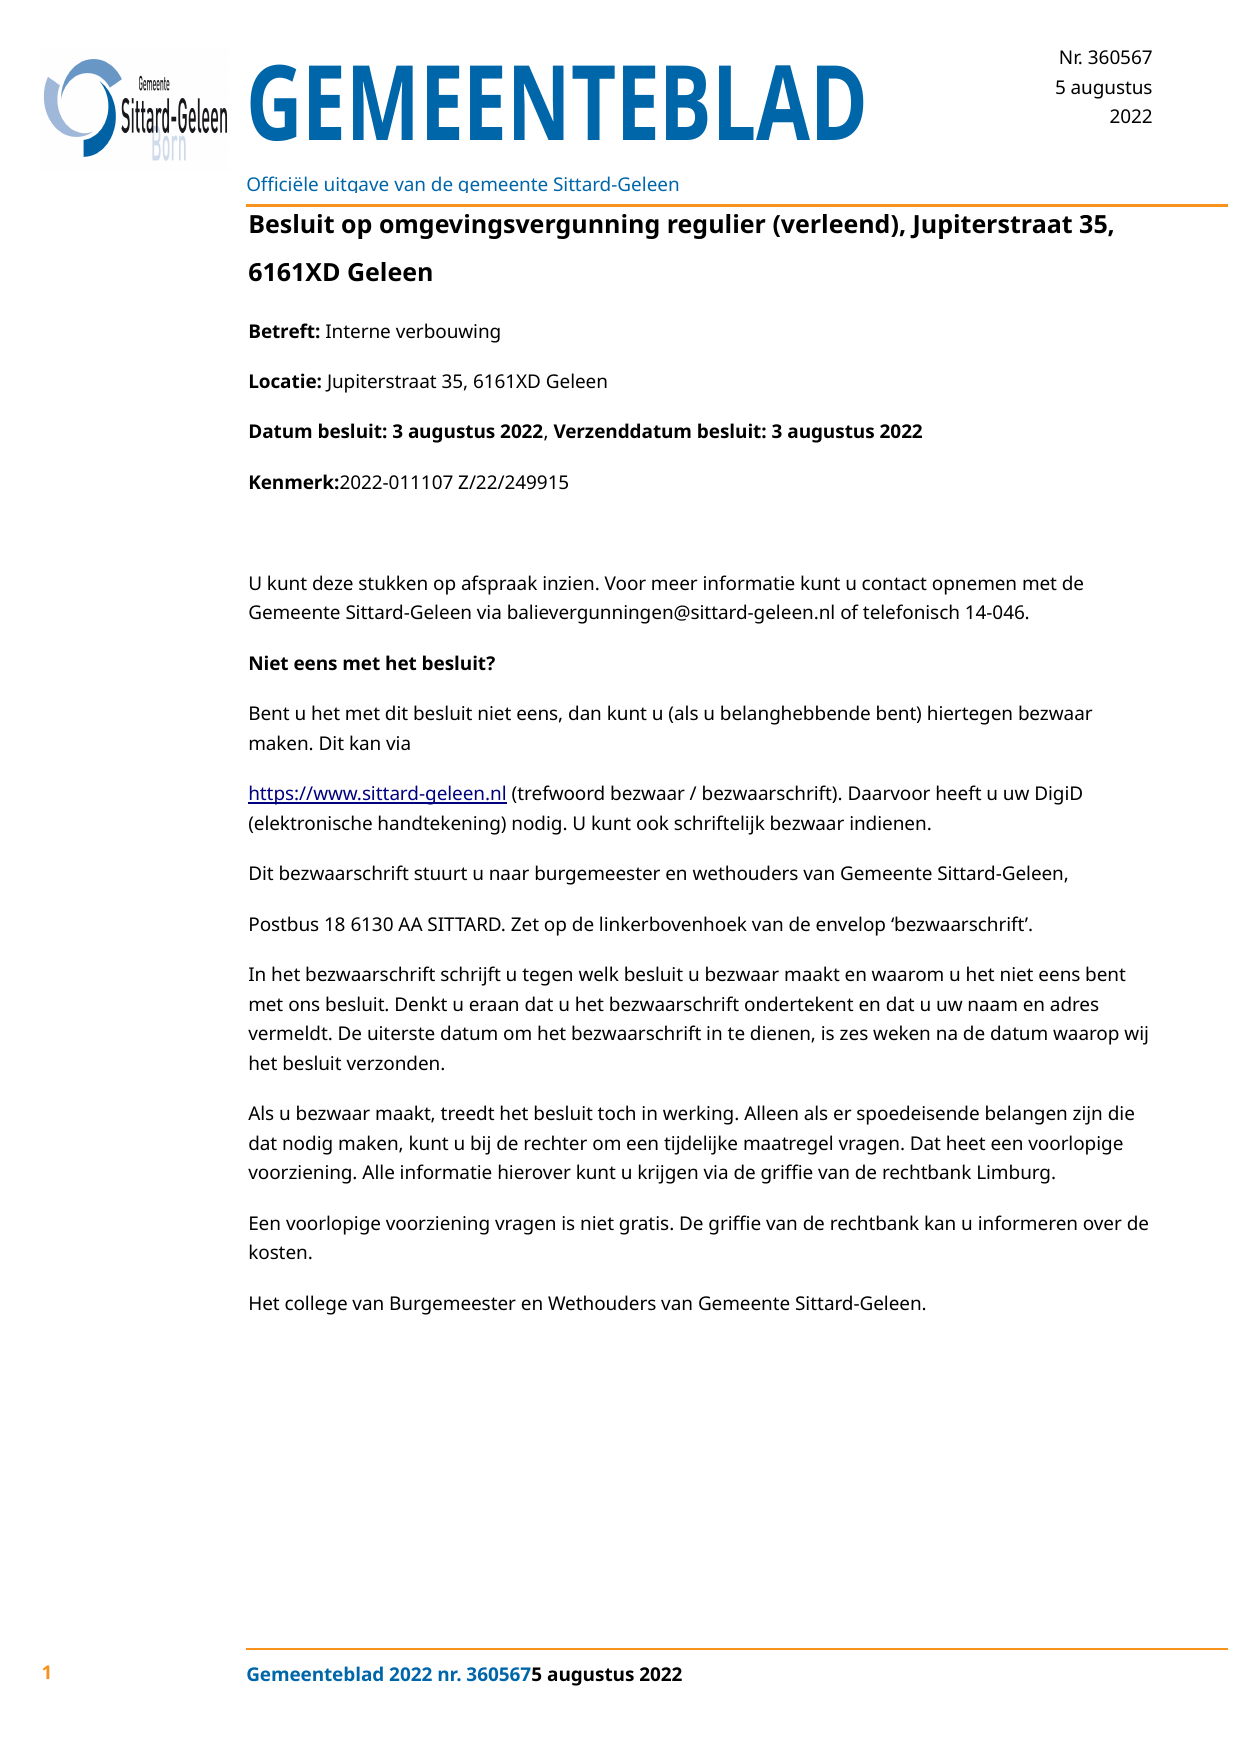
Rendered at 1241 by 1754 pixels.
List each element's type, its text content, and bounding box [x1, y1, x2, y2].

picture [41, 47, 231, 172]
text Postbus 18 6130 AA SITTARD. Zet op de linkerbovenhoek van de envelop ‘bezwaarschrift’. [248, 911, 1152, 937]
text Het college van Burgemeester en Wethouders van Gemeente Sittard-Geleen. [248, 1290, 1152, 1316]
text Bent u het met dit besluit niet eens, dan kunt u (als u belanghebbende bent) hiertegen bezwaar maken. Dit kan via [248, 700, 1152, 756]
text Datum besluit: 3 augustus 2022, Verzenddatum besluit: 3 augustus 2022 [248, 419, 1152, 444]
text https://www.sittard-geleen.nl (trefwoord bezwaar / bezwaarschrift). Daarvoor heeft u uw DigiD (elektronische handtekening) nodig. U kunt ook schriftelijk bezwaar indienen. [248, 780, 1152, 836]
text Kenmerk:2022-011107 Z/22/249915 [248, 469, 1152, 495]
text Betreft: Interne verbouwing [248, 318, 1152, 344]
text Locatie: Jupiterstraat 35, 6161XD Geleen [248, 368, 1152, 394]
text Dit bezwaarschrift stuurt u naar burgemeester en wethouders van Gemeente Sittard-Geleen, [248, 860, 1152, 886]
text Als u bezwaar maakt, treedt het besluit toch in werking. Alleen als er spoedeisende belangen zijn die dat nodig maken, kunt u bij de rechter om een tijdelijke maatregel vragen. Dat heet een voorlopige voorziening. Alle informatie hierover kunt u krijgen via de griffie van de rechtbank Limburg. [248, 1100, 1152, 1185]
text U kunt deze stukken op afspraak inzien. Voor meer informatie kunt u contact opnemen met de Gemeente Sittard-Geleen via balievergunningen@sittard-geleen.nl of telefonisch 14-046. [248, 570, 1152, 625]
text Een voorlopige voorziening vragen is niet gratis. De griffie van de rechtbank kan u informeren over de kosten. [248, 1210, 1152, 1265]
text In het bezwaarschrift schrijft u tegen welk besluit u bezwaar maakt en waarom u het niet eens bent met ons besluit. Denkt u eraan dat u het bezwaarschrift ondertekent en dat u uw naam en adres vermeldt. De uiterste datum om het bezwaarschrift in te dienen, is zes weken na de datum waarop wij het besluit verzonden. [248, 961, 1152, 1076]
text Niet eens met het besluit? [248, 650, 1152, 676]
text Besluit op omgevingsvergunning regulier (verleend), Jupiterstraat 35, 6161XD Geleen [248, 207, 1152, 288]
